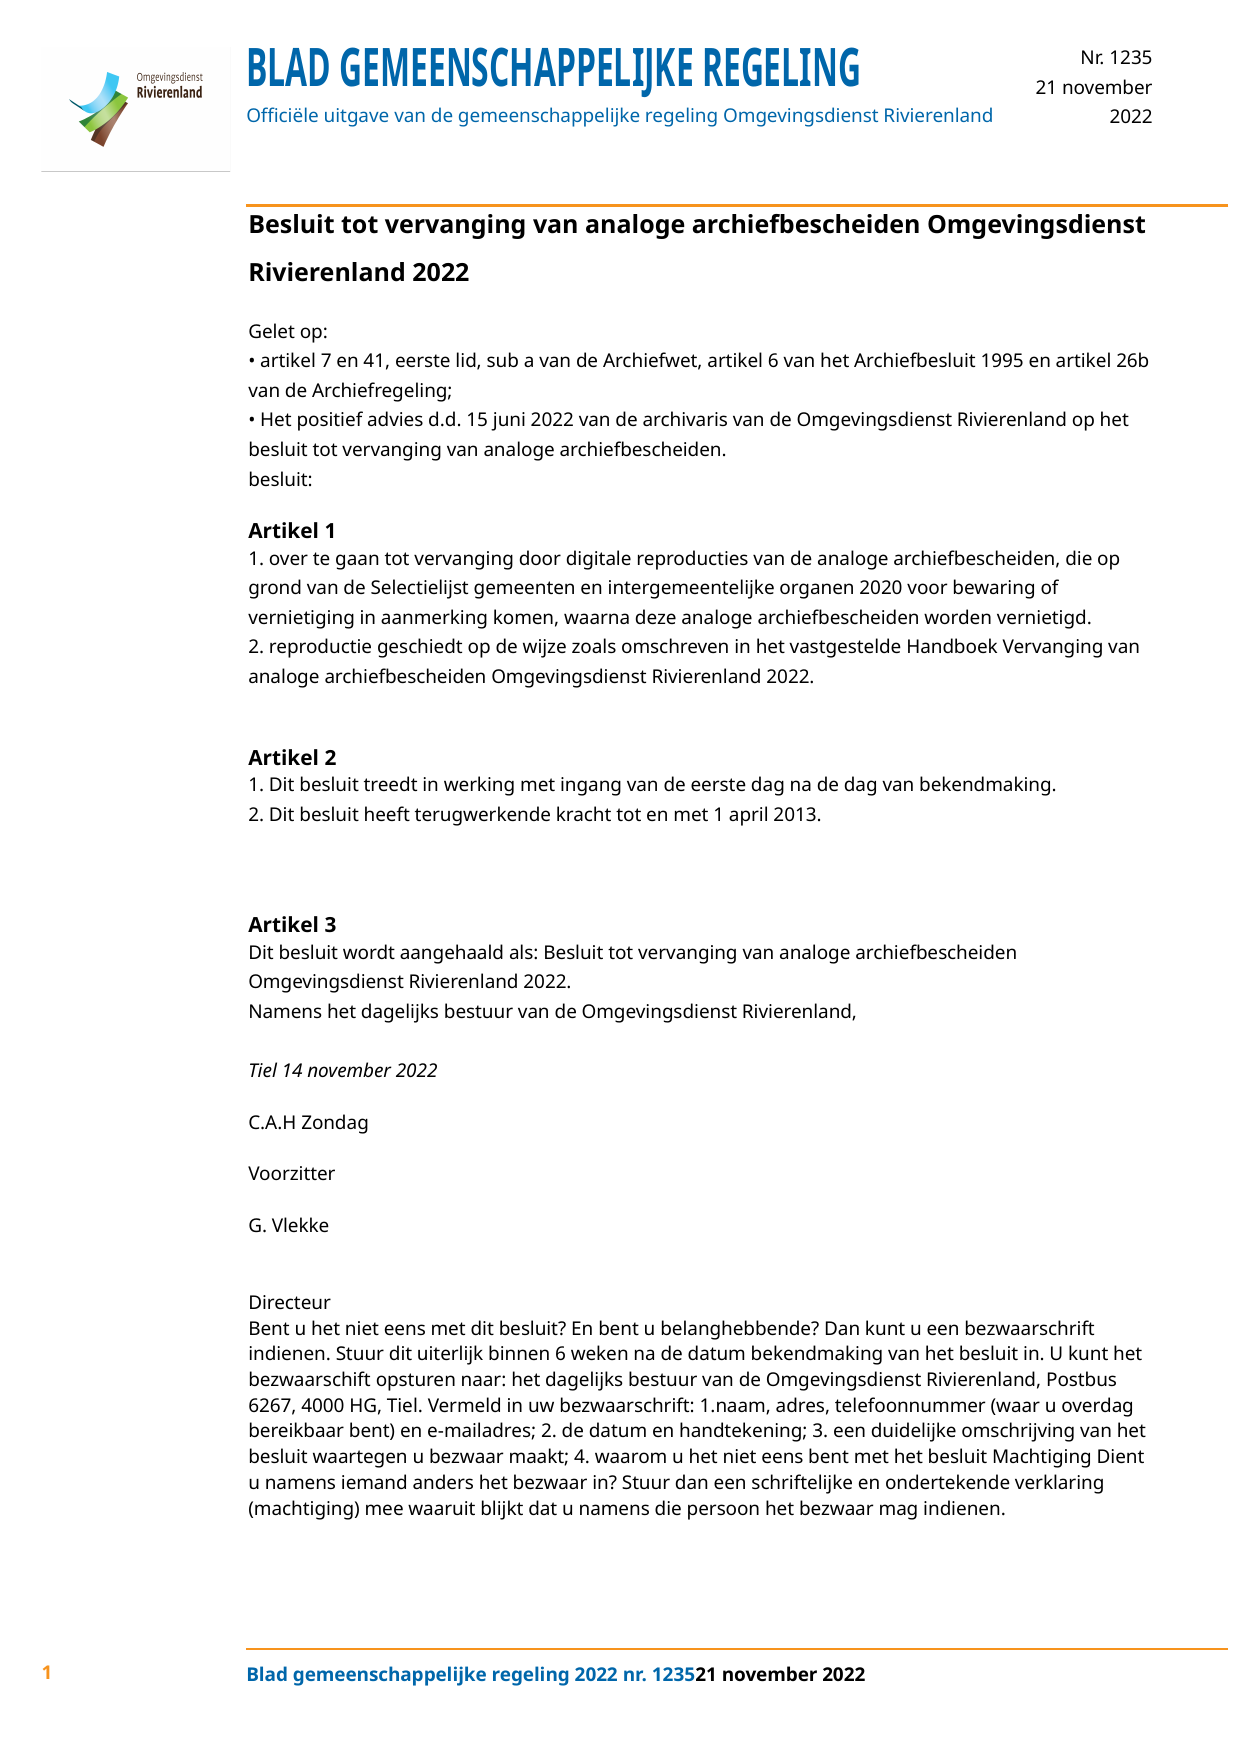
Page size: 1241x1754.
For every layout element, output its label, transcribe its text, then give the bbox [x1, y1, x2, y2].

text Besluit tot vervanging van analoge archiefbescheiden Omgevingsdienst Rivierenland 2022 [248, 207, 1152, 288]
text Gelet op: [248, 318, 1152, 344]
text Artikel 1 [248, 516, 1152, 545]
text 2. Dit besluit heeft terugwerkende kracht tot en met 1 april 2013. [248, 801, 1152, 827]
picture [41, 47, 231, 172]
text 2. reproductie geschiedt op de wijze zoals omschreven in het vastgestelde Handboek Vervanging van analoge archiefbescheiden Omgevingsdienst Rivierenland 2022. [248, 633, 1152, 689]
text Artikel 2 [248, 743, 1152, 771]
text Bent u het niet eens met dit besluit? En bent u belanghebbende? Dan kunt u een bezwaarschrift indienen. Stuur dit uiterlijk binnen 6 weken na de datum bekendmaking van het besluit in. U kunt het bezwaarschift opsturen naar: het dagelijks bestuur van de Omgevingsdienst Rivierenland, Postbus 6267, 4000 HG, Tiel. Vermeld in uw bezwaarschrift: 1.naam, adres, telefoonnummer (waar u overdag bereikbaar bent) en e-mailadres; 2. de datum en handtekening; 3. een duidelijke omschrijving van het besluit waartegen u bezwaar maakt; 4. waarom u het niet eens bent met het besluit Machtiging Dient u namens iemand anders het bezwaar in? Stuur dan een schriftelijke en ondertekende verklaring (machtiging) mee waaruit blijkt dat u namens die persoon het bezwaar mag indienen. [248, 1315, 1152, 1521]
text Directeur [248, 1289, 1152, 1315]
text Artikel 3 [248, 911, 1152, 939]
text 1. over te gaan tot vervanging door digitale reproducties van de analoge archiefbescheiden, die op grond van de Selectielijst gemeenten en intergemeentelijke organen 2020 voor bewaring of vernietiging in aanmerking komen, waarna deze analoge archiefbescheiden worden vernietigd. [248, 545, 1152, 629]
text besluit: [248, 466, 1152, 492]
text • artikel 7 en 41, eerste lid, sub a van de Archiefwet, artikel 6 van het Archiefbesluit 1995 en artikel 26b van de Archiefregeling; [248, 347, 1152, 403]
text Namens het dagelijks bestuur van de Omgevingsdienst Rivierenland, [248, 998, 1152, 1024]
text Voorzitter [248, 1160, 1152, 1186]
text • Het positief advies d.d. 15 juni 2022 van de archivaris van de Omgevingsdienst Rivierenland op het besluit tot vervanging van analoge archiefbescheiden. [248, 407, 1152, 462]
text Dit besluit wordt aangehaald als: Besluit tot vervanging van analoge archiefbescheiden Omgevingsdienst Rivierenland 2022. [248, 939, 1152, 994]
text C.A.H Zondag [248, 1109, 1152, 1134]
text 1. Dit besluit treedt in werking met ingang van de eerste dag na de dag van bekendmaking. [248, 771, 1152, 797]
text G. Vlekke [248, 1212, 1152, 1237]
text Tiel 14 november 2022 [248, 1057, 1152, 1083]
